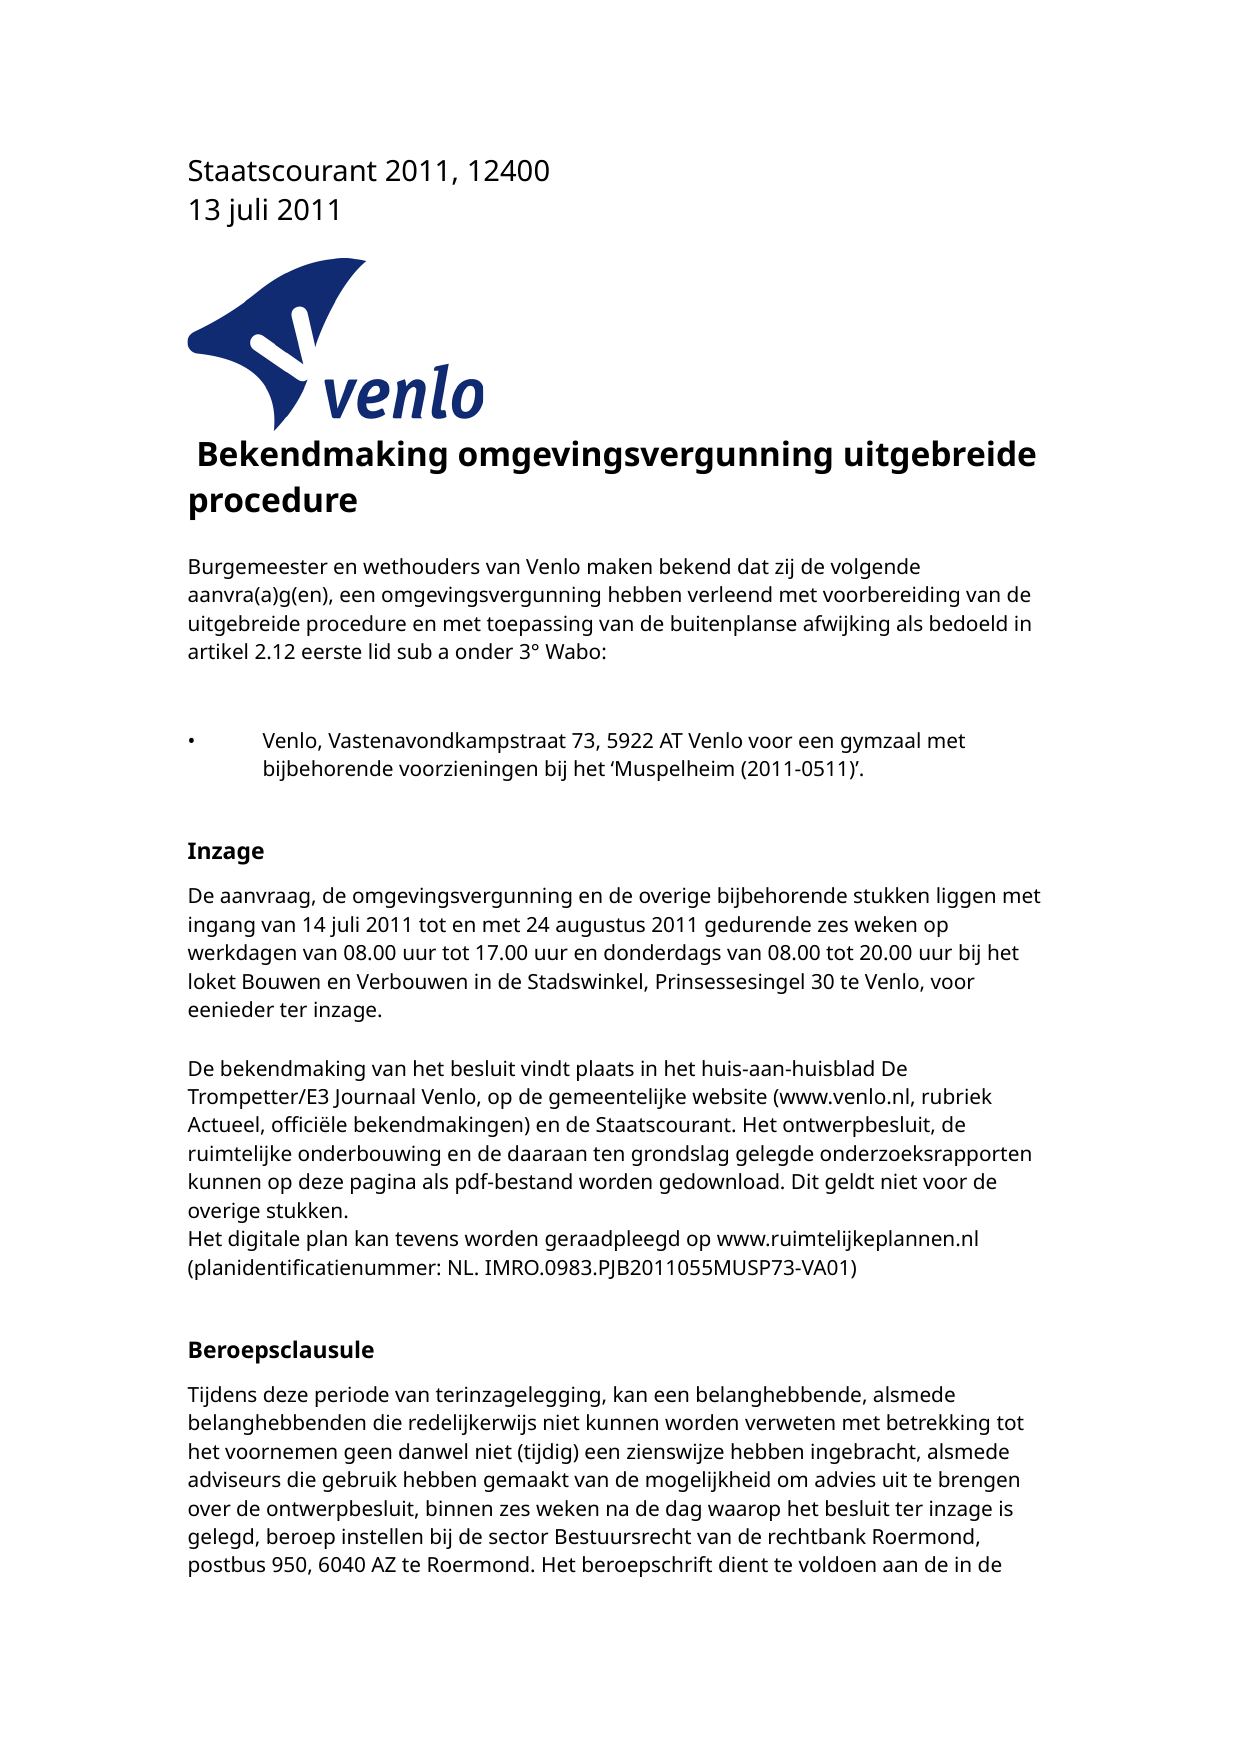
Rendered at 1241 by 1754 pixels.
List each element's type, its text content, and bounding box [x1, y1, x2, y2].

text De bekendmaking van het besluit vindt plaats in het huis-aan-huisblad De Trompetter/E3 Journaal Venlo, op de gemeentelijke website (www.venlo.nl, rubriek Actueel, officiële bekendmakingen) en de Staatscourant. Het ontwerpbesluit, de ruimtelijke onderbouwing en de daaraan ten grondslag gelegde onderzoeksrapporten kunnen op deze pagina als pdf-bestand worden gedownload. Dit geldt niet voor de overige stukken. [187, 1054, 1053, 1224]
text De aanvraag, de omgevingsvergunning en de overige bijbehorende stukken liggen met ingang van 14 juli 2011 tot en met 24 augustus 2011 gedurende zes weken op werkdagen van 08.00 uur tot 17.00 uur en donderdags van 08.00 tot 20.00 uur bij het loket Bouwen en Verbouwen in de Stadswinkel, Prinsessesingel 30 te Venlo, voor eenieder ter inzage. [187, 881, 1053, 1024]
text Staatscourant 2011, 12400 [187, 150, 1053, 190]
subtitle Inzage [187, 835, 1053, 866]
picture [187, 258, 484, 431]
list Venlo, Vastenavondkampstraat 73, 5922 AT Venlo voor een gymzaal met bijbehorende voorzieningen bij het ‘Muspelheim (2011-0511)’. [187, 726, 1053, 783]
subtitle Bekendmaking omgevingsvergunning uitgebreide procedure [187, 271, 1053, 522]
text 13 juli 2011 [187, 190, 1053, 229]
text Tijdens deze periode van terinzagelegging, kan een belanghebbende, alsmede belanghebbenden die redelijkerwijs niet kunnen worden verweten met betrekking tot het voornemen geen danwel niet (tijdig) een zienswijze hebben ingebracht, alsmede adviseurs die gebruik hebben gemaakt van de mogelijkheid om advies uit te brengen over de ontwerpbesluit, binnen zes weken na de dag waarop het besluit ter inzage is gelegd, beroep instellen bij de sector Bestuursrecht van de rechtbank Roermond, postbus 950, 6040 AZ te Roermond. Het beroepschrift dient te voldoen aan de in de [187, 1380, 1053, 1579]
text Het digitale plan kan tevens worden geraadpleegd op www.ruimtelijkeplannen.nl (planidentificatienummer: NL. IMRO.0983.PJB2011055MUSP73-VA01) [187, 1224, 1053, 1281]
text Burgemeester en wethouders van Venlo maken bekend dat zij de volgende aanvra(a)g(en), een omgevingsvergunning hebben verleend met voorbereiding van de uitgebreide procedure en met toepassing van de buitenplanse afwijking als bedoeld in artikel 2.12 eerste lid sub a onder 3° Wabo: [187, 552, 1053, 666]
subtitle Beroepsclausule [187, 1334, 1053, 1365]
